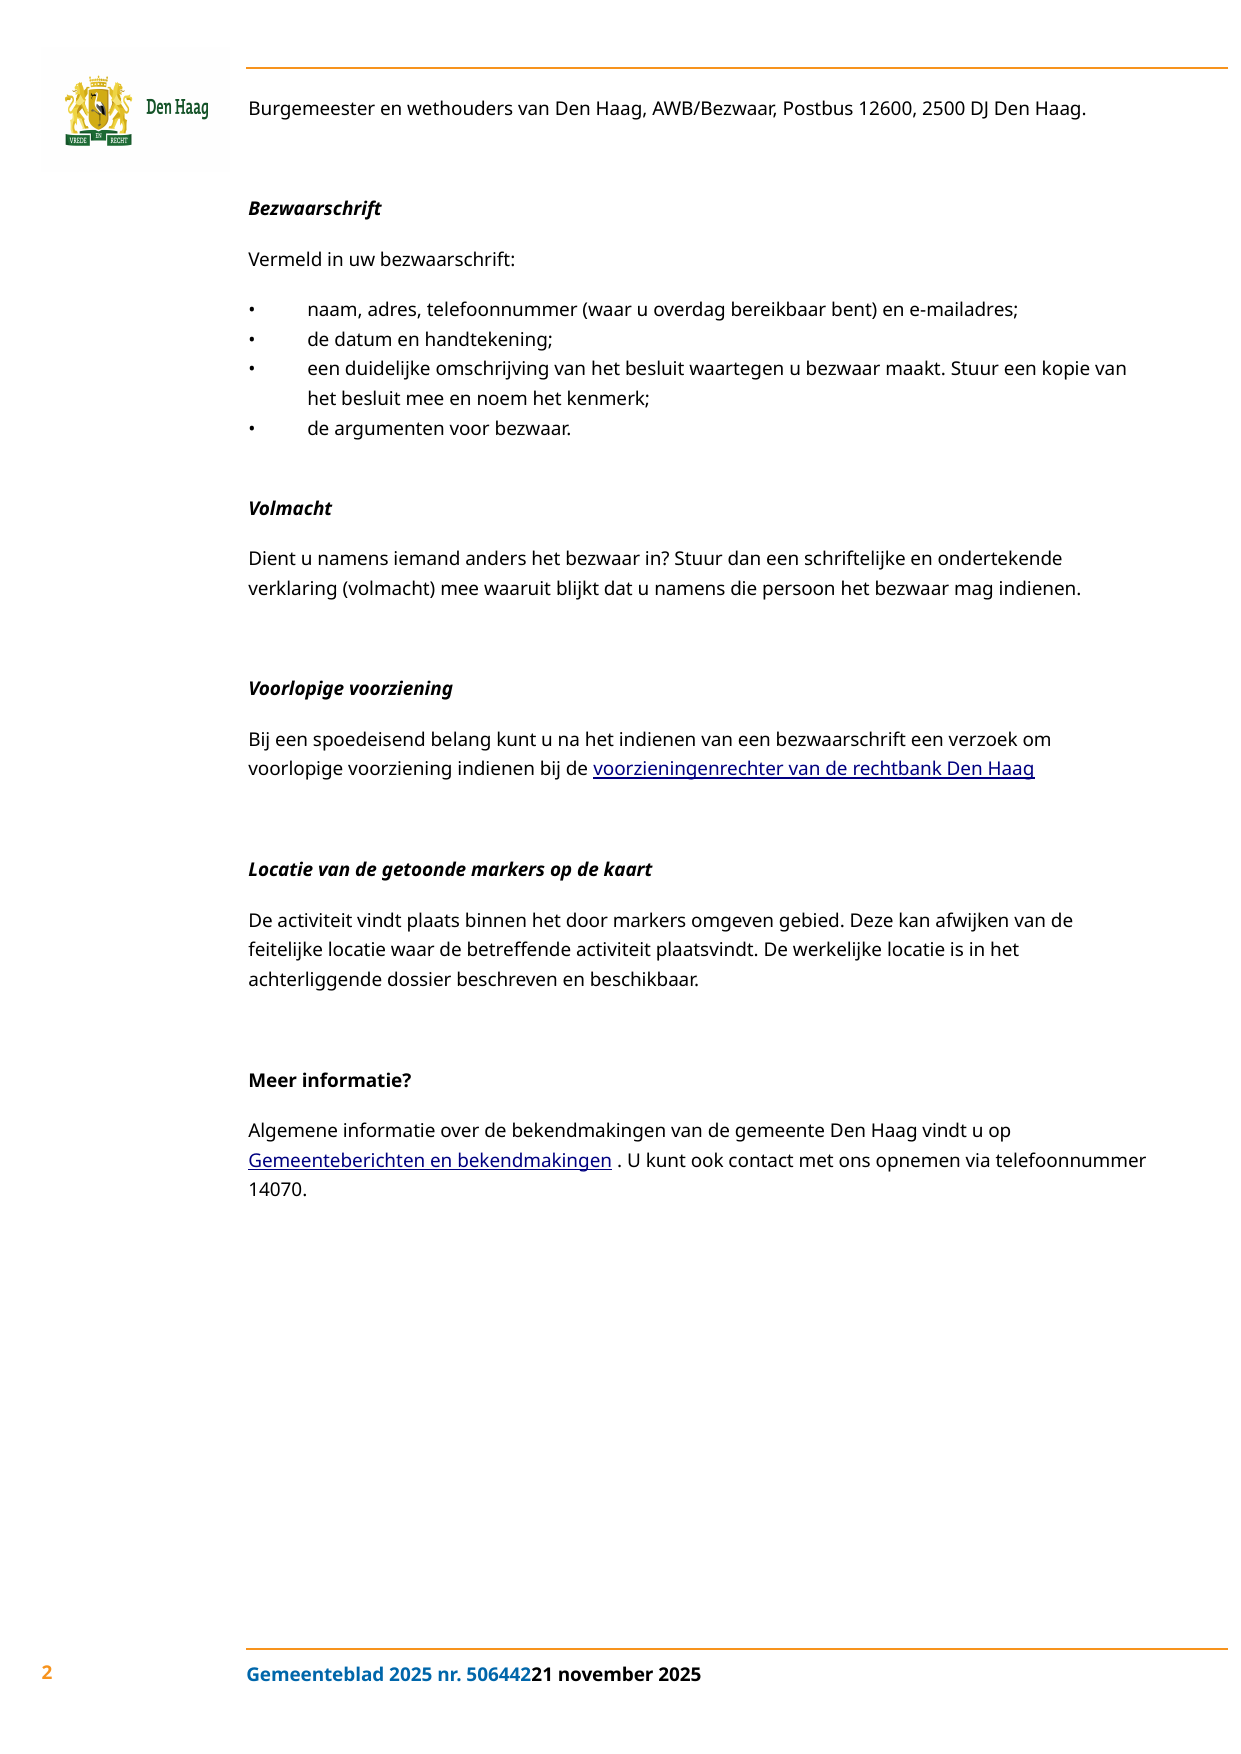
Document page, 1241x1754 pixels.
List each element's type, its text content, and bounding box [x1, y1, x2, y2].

text Algemene informatie over de bekendmakingen van de gemeente Den Haag vindt u op Gemeenteberichten en bekendmakingen . U kunt ook contact met ons opnemen via telefoonnummer 14070. [248, 1117, 1152, 1202]
text De activiteit vindt plaats binnen het door markers omgeven gebied. Deze kan afwijken van de feitelijke locatie waar de betreffende activiteit plaatsvindt. De werkelijke locatie is in het achterliggende dossier beschreven en beschikbaar. [248, 907, 1152, 992]
text Vermeld in uw bezwaarschrift: [248, 246, 1152, 272]
text Locatie van de getoonde markers op de kaart [248, 856, 1152, 882]
list een duidelijke omschrijving van het besluit waartegen u bezwaar maakt. Stuur een kopie van het besluit mee en noem het kenmerk; [248, 356, 1152, 411]
text Volmacht [248, 495, 1152, 521]
text Bezwaarschrift [248, 196, 1152, 221]
list de argumenten voor bezwaar. [248, 415, 1152, 441]
text Bij een spoedeisend belang kunt u na het indienen van een bezwaarschrift een verzoek om voorlopige voorziening indienen bij de voorzieningenrechter van de rechtbank Den Haag [248, 726, 1152, 781]
text Burgemeester en wethouders van Den Haag, AWB/Bezwaar, Postbus 12600, 2500 DJ Den Haag. [248, 95, 1152, 121]
picture [41, 47, 231, 172]
text Dient u namens iemand anders het bezwaar in? Stuur dan een schriftelijke en ondertekende verklaring (volmacht) mee waaruit blijkt dat u namens die persoon het bezwaar mag indienen. [248, 545, 1152, 601]
text Meer informatie? [248, 1067, 1152, 1093]
list naam, adres, telefoonnummer (waar u overdag bereikbaar bent) en e-mailadres; [248, 296, 1152, 322]
text Voorlopige voorziening [248, 676, 1152, 701]
list de datum en handtekening; [248, 326, 1152, 352]
